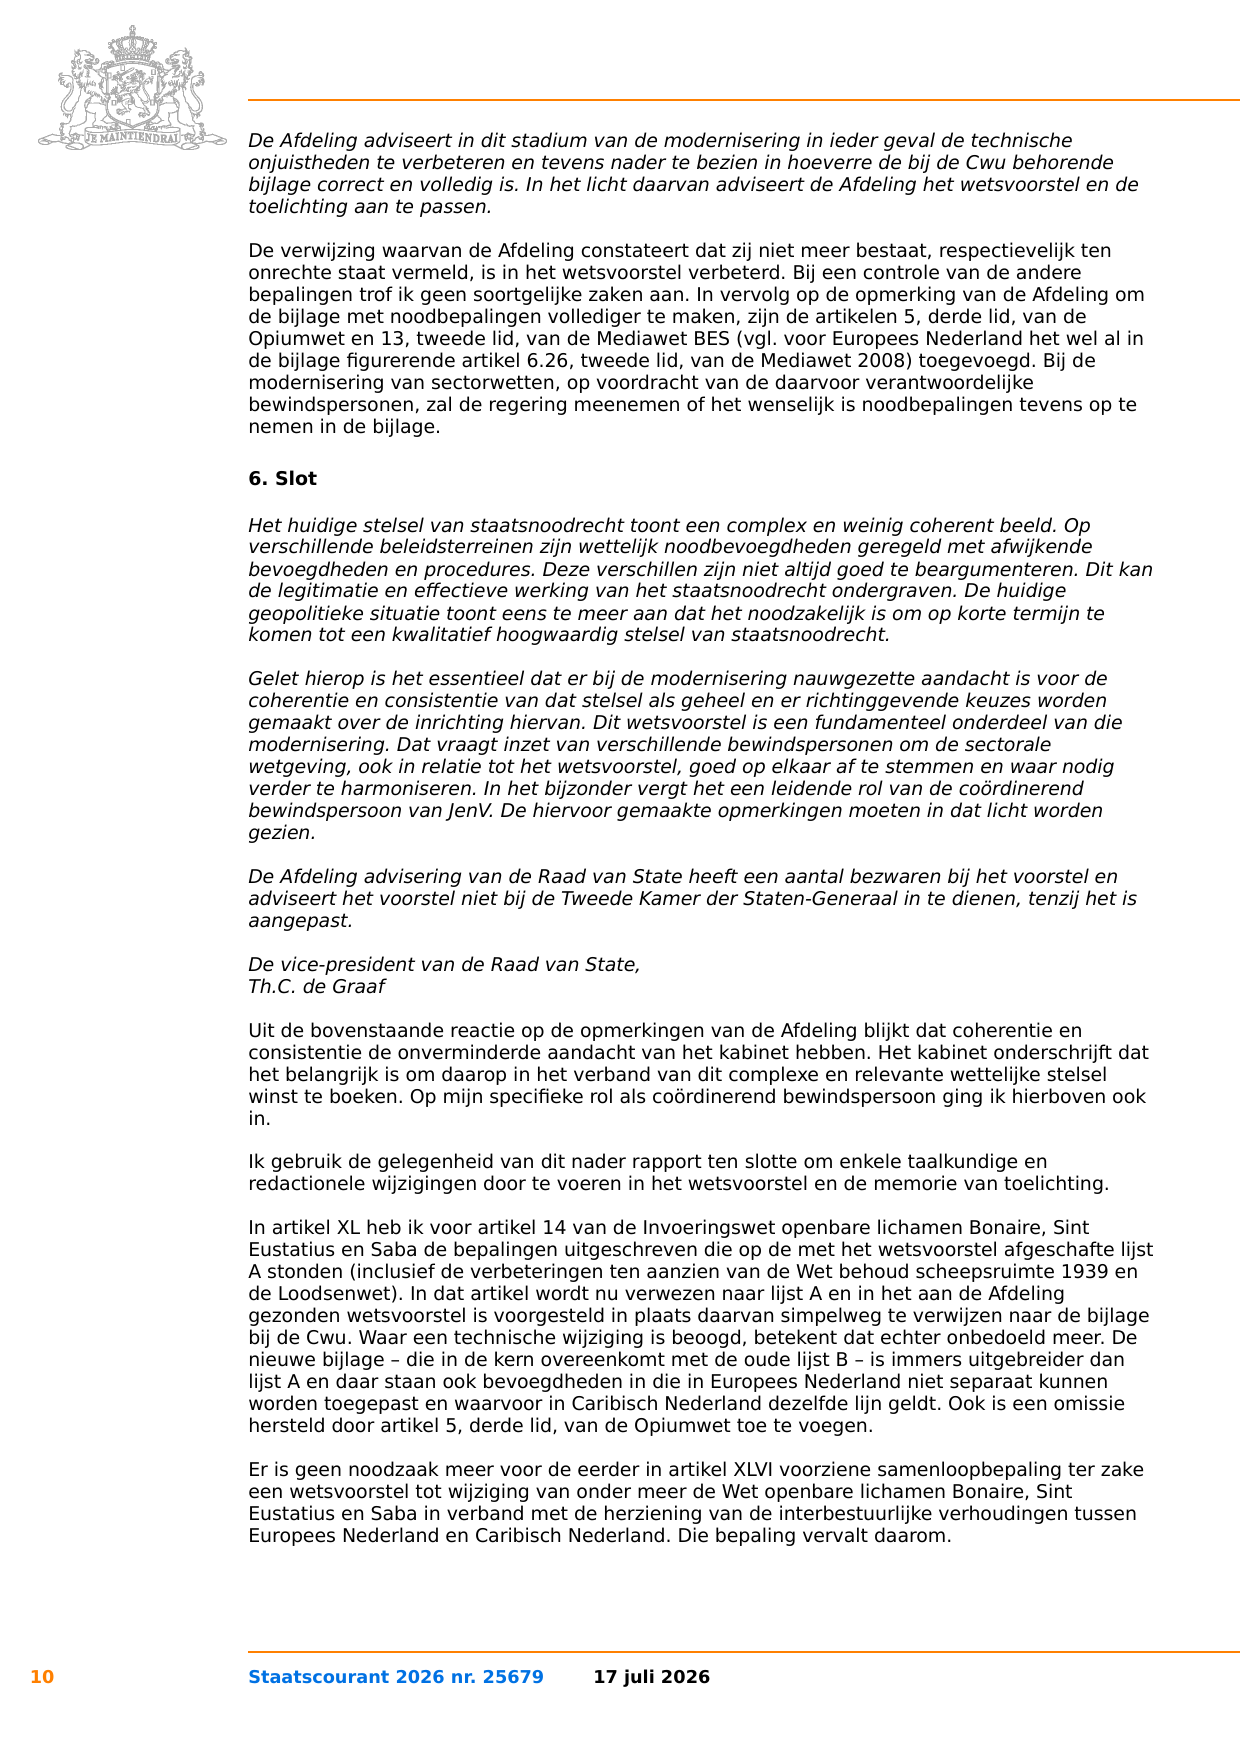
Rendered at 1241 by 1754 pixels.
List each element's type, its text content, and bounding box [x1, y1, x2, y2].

text Th.C. de Graaf [248, 976, 1163, 998]
text Uit de bovenstaande reactie op de opmerkingen van de Afdeling blijkt dat coherentie en consistentie de onverminderde aandacht van het kabinet hebben. Het kabinet onderschrijft dat het belangrijk is om daarop in het verband van dit complexe en relevante wettelijke stelsel winst te boeken. Op mijn specifieke rol als coördinerend bewindspersoon ging ik hierboven ook in. [248, 1019, 1163, 1129]
text De Afdeling adviseert in dit stadium van de modernisering in ieder geval de technische onjuistheden te verbeteren en tevens nader te bezien in hoeverre de bij de Cwu behorende bijlage correct en volledig is. In het licht daarvan adviseert de Afdeling het wetsvoorstel en de toelichting aan te passen. [248, 130, 1163, 218]
text De verwijzing waarvan de Afdeling constateert dat zij niet meer bestaat, respectievelijk ten onrechte staat vermeld, is in het wetsvoorstel verbeterd. Bij een controle van de andere bepalingen trof ik geen soortgelijke zaken aan. In vervolg op de opmerking van de Afdeling om de bijlage met noodbepalingen vollediger te maken, zijn de artikelen 5, derde lid, van de Opiumwet en 13, tweede lid, van de Mediawet BES (vgl. voor Europees Nederland het wel al in de bijlage figurerende artikel 6.26, tweede lid, van de Mediawet 2008) toegevoegd. Bij de modernisering van sectorwetten, op voordracht van de daarvoor verantwoordelijke bewindspersonen, zal de regering meenemen of het wenselijk is noodbepalingen tevens op te nemen in de bijlage. [248, 240, 1163, 437]
subtitle 6. Slot [248, 467, 1163, 489]
picture [38, 25, 227, 150]
text In artikel XL heb ik voor artikel 14 van de Invoeringswet openbare lichamen Bonaire, Sint Eustatius en Saba de bepalingen uitgeschreven die op de met het wetsvoorstel afgeschafte lijst A stonden (inclusief de verbeteringen ten aanzien van de Wet behoud scheepsruimte 1939 en de Loodsenwet). In dat artikel wordt nu verwezen naar lijst A en in het aan de Afdeling gezonden wetsvoorstel is voorgesteld in plaats daarvan simpelweg te verwijzen naar de bijlage bij de Cwu. Waar een technische wijziging is beoogd, betekent dat echter onbedoeld meer. De nieuwe bijlage – die in de kern overeenkomt met de oude lijst B – is immers uitgebreider dan lijst A en daar staan ook bevoegdheden in die in Europees Nederland niet separaat kunnen worden toegepast en waarvoor in Caribisch Nederland dezelfde lijn geldt. Ook is een omissie hersteld door artikel 5, derde lid, van de Opiumwet toe te voegen. [248, 1217, 1163, 1437]
text De vice-president van de Raad van State, [248, 954, 1163, 976]
text Er is geen noodzaak meer voor de eerder in artikel XLVI voorziene samenloopbepaling ter zake een wetsvoorstel tot wijziging van onder meer de Wet openbare lichamen Bonaire, Sint Eustatius en Saba in verband met de herziening van de interbestuurlijke verhoudingen tussen Europees Nederland en Caribisch Nederland. Die bepaling vervalt daarom. [248, 1459, 1163, 1547]
text Het huidige stelsel van staatsnoodrecht toont een complex en weinig coherent beeld. Op verschillende beleidsterreinen zijn wettelijk noodbevoegdheden geregeld met afwijkende bevoegdheden en procedures. Deze verschillen zijn niet altijd goed te beargumenteren. Dit kan de legitimatie en effectieve werking van het staatsnoodrecht ondergraven. De huidige geopolitieke situatie toont eens te meer aan dat het noodzakelijk is om op korte termijn te komen tot een kwalitatief hoogwaardig stelsel van staatsnoodrecht. [248, 514, 1163, 646]
text Gelet hierop is het essentieel dat er bij de modernisering nauwgezette aandacht is voor de coherentie en consistentie van dat stelsel als geheel en er richtinggevende keuzes worden gemaakt over de inrichting hiervan. Dit wetsvoorstel is een fundamenteel onderdeel van die modernisering. Dat vraagt inzet van verschillende bewindspersonen om de sectorale wetgeving, ook in relatie tot het wetsvoorstel, goed op elkaar af te stemmen en waar nodig verder te harmoniseren. In het bijzonder vergt het een leidende rol van de coördinerend bewindspersoon van JenV. De hiervoor gemaakte opmerkingen moeten in dat licht worden gezien. [248, 668, 1163, 844]
text Ik gebruik de gelegenheid van dit nader rapport ten slotte om enkele taalkundige en redactionele wijzigingen door te voeren in het wetsvoorstel en de memorie van toelichting. [248, 1151, 1163, 1195]
text De Afdeling advisering van de Raad van State heeft een aantal bezwaren bij het voorstel en adviseert het voorstel niet bij de Tweede Kamer der Staten-Generaal in te dienen, tenzij het is aangepast. [248, 866, 1163, 932]
